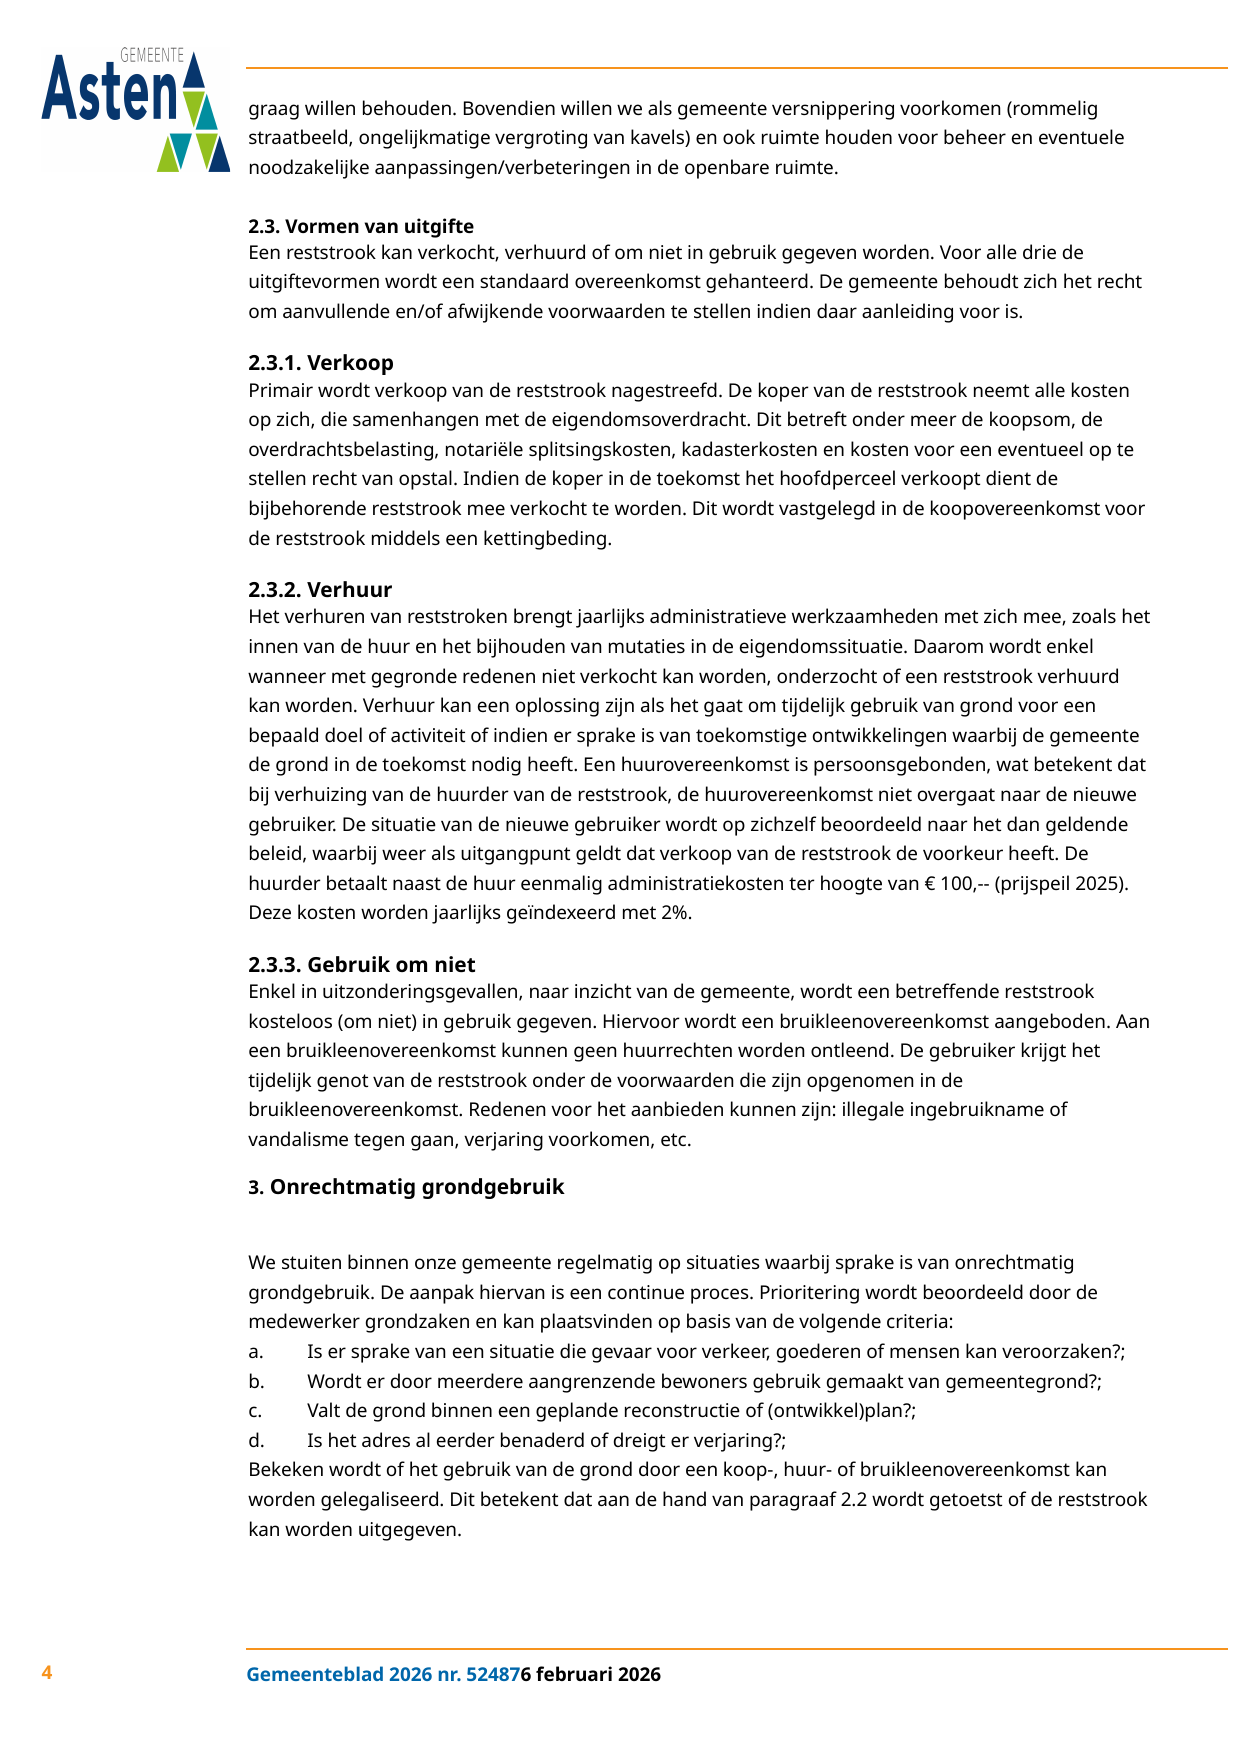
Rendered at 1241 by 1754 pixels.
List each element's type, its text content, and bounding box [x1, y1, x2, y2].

picture [41, 47, 231, 172]
text graag willen behouden. Bovendien willen we als gemeente versnippering voorkomen (rommelig straatbeeld, ongelijkmatige vergroting van kavels) en ook ruimte houden voor beheer en eventuele noodzakelijke aanpassingen/verbeteringen in de openbare ruimte. [248, 95, 1152, 180]
text 2.3.2. Verhuur [248, 575, 1152, 604]
text Primair wordt verkoop van de reststrook nagestreefd. De koper van de reststrook neemt alle kosten op zich, die samenhangen met de eigendomsoverdracht. Dit betreft onder meer de koopsom, de overdrachtsbelasting, notariële splitsingskosten, kadasterkosten en kosten voor een eventueel op te stellen recht van opstal. Indien de koper in de toekomst het hoofdperceel verkoopt dient de bijbehorende reststrook mee verkocht te worden. Dit wordt vastgelegd in de koopovereenkomst voor de reststrook middels een kettingbeding. [248, 377, 1152, 551]
text Een reststrook kan verkocht, verhuurd of om niet in gebruik gegeven worden. Voor alle drie de uitgiftevormen wordt een standaard overeenkomst gehanteerd. De gemeente behoudt zich het recht om aanvullende en/of afwijkende voorwaarden te stellen indien daar aanleiding voor is. [248, 239, 1152, 324]
text Bekeken wordt of het gebruik van de grond door een koop-, huur- of bruikleenovereenkomst kan worden gelegaliseerd. Dit betekent dat aan de hand van paragraaf 2.2 wordt getoetst of de reststrook kan worden uitgegeven. [248, 1457, 1152, 1542]
text Het verhuren van reststroken brengt jaarlijks administratieve werkzaamheden met zich mee, zoals het innen van de huur en het bijhouden van mutaties in de eigendomssituatie. Daarom wordt enkel wanneer met gegronde redenen niet verkocht kan worden, onderzocht of een reststrook verhuurd kan worden. Verhuur kan een oplossing zijn als het gaat om tijdelijk gebruik van grond voor een bepaald doel of activiteit of indien er sprake is van toekomstige ontwikkelingen waarbij de gemeente de grond in de toekomst nodig heeft. Een huurovereenkomst is persoonsgebonden, wat betekent dat bij verhuizing van de huurder van de reststrook, de huurovereenkomst niet overgaat naar de nieuwe gebruiker. De situatie van de nieuwe gebruiker wordt op zichzelf beoordeeld naar het dan geldende beleid, waarbij weer als uitgangpunt geldt dat verkoop van de reststrook de voorkeur heeft. De huurder betaalt naast de huur eenmalig administratiekosten ter hoogte van € 100,-- (prijspeil 2025). Deze kosten worden jaarlijks geïndexeerd met 2%. [248, 604, 1152, 925]
list Is het adres al eerder benaderd of dreigt er verjaring?; [248, 1427, 1152, 1453]
text 3. Onrechtmatig grondgebruik [248, 1172, 1152, 1200]
list Valt de grond binnen een geplande reconstructie of (ontwikkel)plan?; [248, 1397, 1152, 1423]
text We stuiten binnen onze gemeente regelmatig op situaties waarbij sprake is van onrechtmatig grondgebruik. De aanpak hiervan is een continue proces. Prioritering wordt beoordeeld door de medewerker grondzaken en kan plaatsvinden op basis van de volgende criteria: [248, 1249, 1152, 1334]
list Is er sprake van een situatie die gevaar voor verkeer, goederen of mensen kan veroorzaken?; [248, 1338, 1152, 1364]
text 2.3. Vormen van uitgifte [248, 213, 1152, 239]
list Wordt er door meerdere aangrenzende bewoners gebruik gemaakt van gemeentegrond?; [248, 1368, 1152, 1394]
text 2.3.1. Verkoop [248, 348, 1152, 377]
text Enkel in uitzonderingsgevallen, naar inzicht van de gemeente, wordt een betreffende reststrook kosteloos (om niet) in gebruik gegeven. Hiervoor wordt een bruikleenovereenkomst aangeboden. Aan een bruikleenovereenkomst kunnen geen huurrechten worden ontleend. De gebruiker krijgt het tijdelijk genot van de reststrook onder de voorwaarden die zijn opgenomen in de bruikleenovereenkomst. Redenen voor het aanbieden kunnen zijn: illegale ingebruikname of vandalisme tegen gaan, verjaring voorkomen, etc. [248, 978, 1152, 1152]
text 2.3.3. Gebruik om niet [248, 950, 1152, 978]
